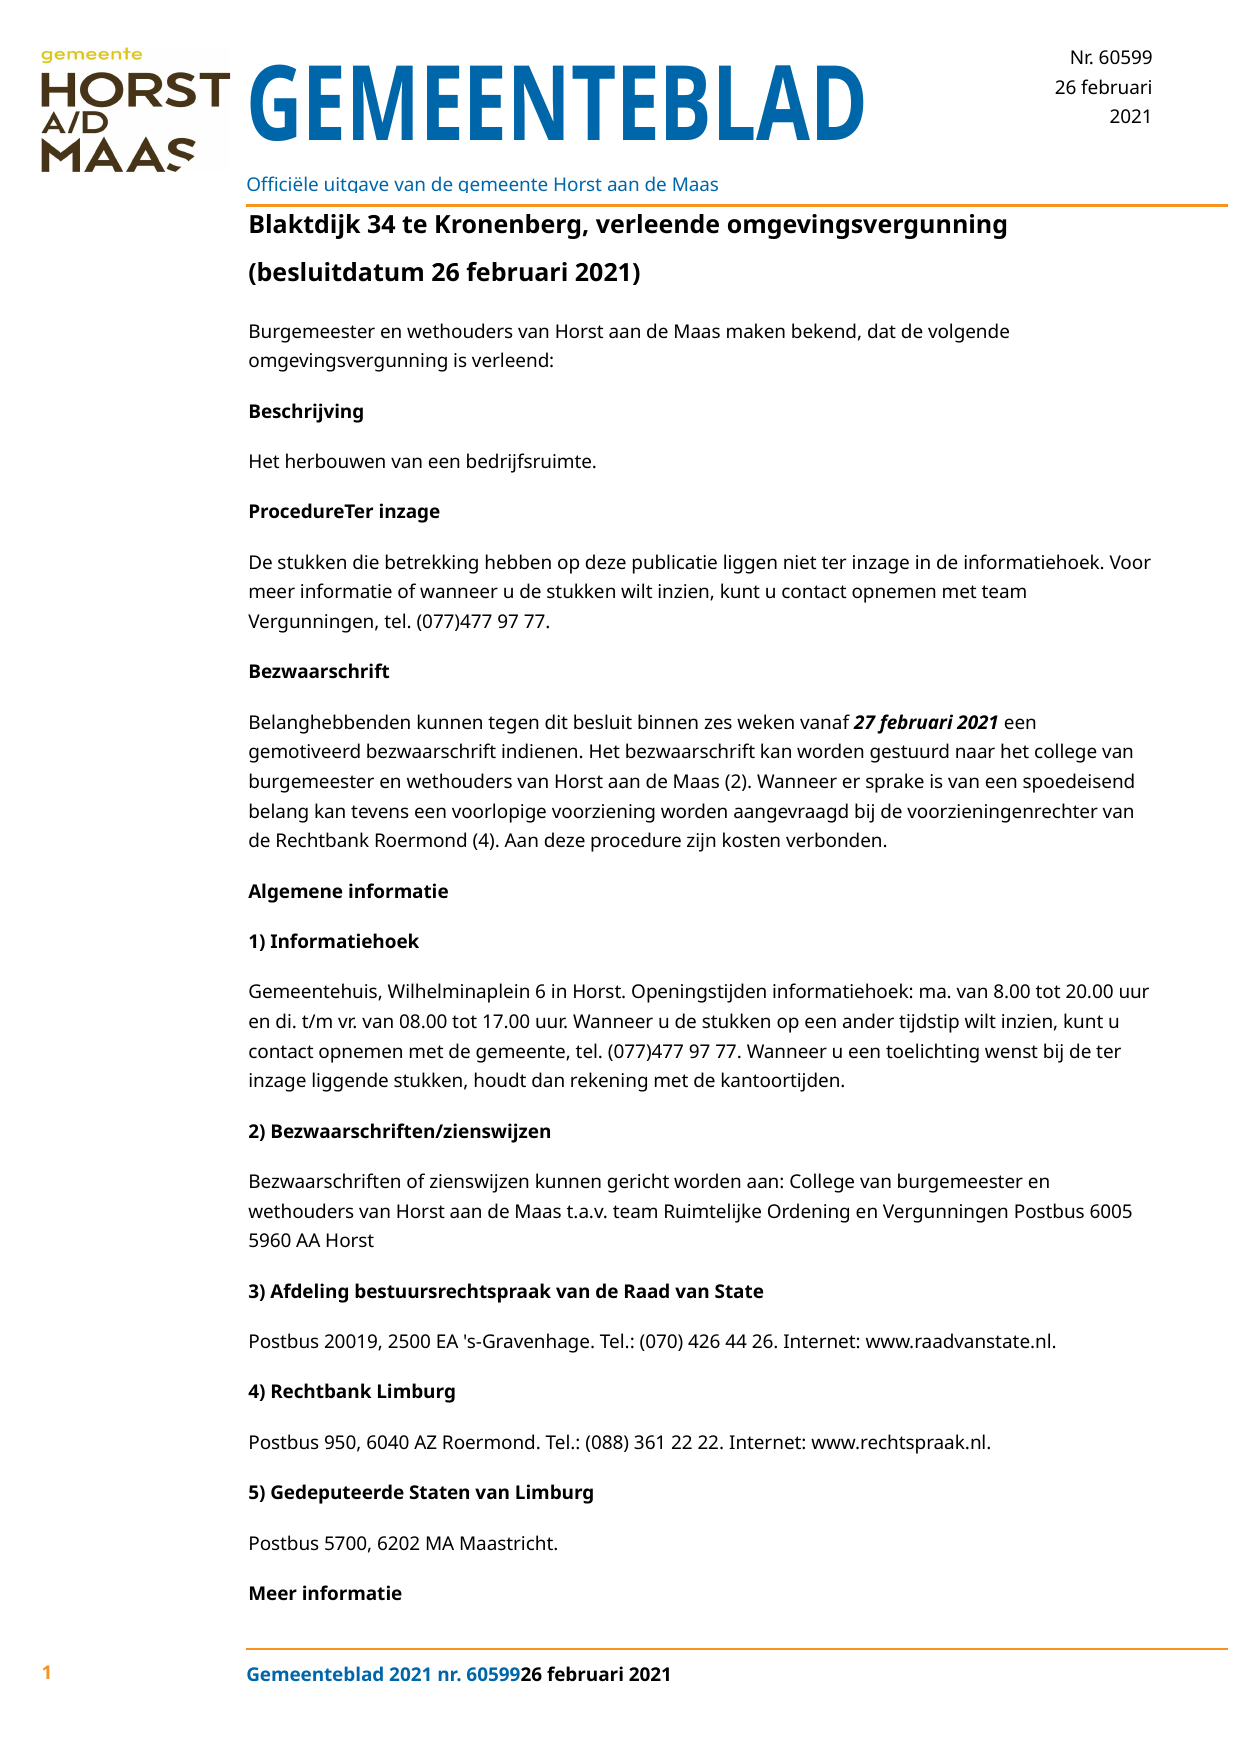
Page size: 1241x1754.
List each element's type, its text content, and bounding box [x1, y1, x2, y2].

text 1) Informatiehoek [248, 928, 1152, 954]
text ProcedureTer inzage [248, 499, 1152, 524]
text Blaktdijk 34 te Kronenberg, verleende omgevingsvergunning (besluitdatum 26 februari 2021) [248, 207, 1152, 288]
text Postbus 20019, 2500 EA 's-Gravenhage. Tel.: (070) 426 44 26. Internet: www.raadvanstate.nl. [248, 1328, 1152, 1354]
text Belanghebbenden kunnen tegen dit besluit binnen zes weken vanaf 27 februari 2021 een gemotiveerd bezwaarschrift indienen. Het bezwaarschrift kan worden gestuurd naar het college van burgemeester en wethouders van Horst aan de Maas (2). Wanneer er sprake is van een spoedeisend belang kan tevens een voorlopige voorziening worden aangevraagd bij de voorzieningenrechter van de Rechtbank Roermond (4). Aan deze procedure zijn kosten verbonden. [248, 709, 1152, 853]
text 2) Bezwaarschriften/zienswijzen [248, 1118, 1152, 1144]
text Gemeentehuis, Wilhelminaplein 6 in Horst. Openingstijden informatiehoek: ma. van 8.00 tot 20.00 uur en di. t/m vr. van 08.00 tot 17.00 uur. Wanneer u de stukken op een ander tijdstip wilt inzien, kunt u contact opnemen met de gemeente, tel. (077)477 97 77. Wanneer u een toelichting wenst bij de ter inzage liggende stukken, houdt dan rekening met de kantoortijden. [248, 979, 1152, 1093]
text 3) Afdeling bestuursrechtspraak van de Raad van State [248, 1278, 1152, 1304]
text Algemene informatie [248, 878, 1152, 904]
text Bezwaarschrift [248, 659, 1152, 684]
text Beschrijving [248, 398, 1152, 424]
text Meer informatie [248, 1580, 1152, 1606]
picture [41, 47, 231, 172]
text 5) Gedeputeerde Staten van Limburg [248, 1479, 1152, 1505]
text Burgemeester en wethouders van Horst aan de Maas maken bekend, dat de volgende omgevingsvergunning is verleend: [248, 318, 1152, 373]
text De stukken die betrekking hebben op deze publicatie liggen niet ter inzage in de informatiehoek. Voor meer informatie of wanneer u de stukken wilt inzien, kunt u contact opnemen met team Vergunningen, tel. (077)477 97 77. [248, 549, 1152, 634]
text Postbus 950, 6040 AZ Roermond. Tel.: (088) 361 22 22. Internet: www.rechtspraak.nl. [248, 1429, 1152, 1455]
text 4) Rechtbank Limburg [248, 1379, 1152, 1404]
text Bezwaarschriften of zienswijzen kunnen gericht worden aan: College van burgemeester en wethouders van Horst aan de Maas t.a.v. team Ruimtelijke Ordening en Vergunningen Postbus 6005 5960 AA Horst [248, 1168, 1152, 1253]
text Postbus 5700, 6202 MA Maastricht. [248, 1530, 1152, 1556]
text Het herbouwen van een bedrijfsruimte. [248, 448, 1152, 474]
